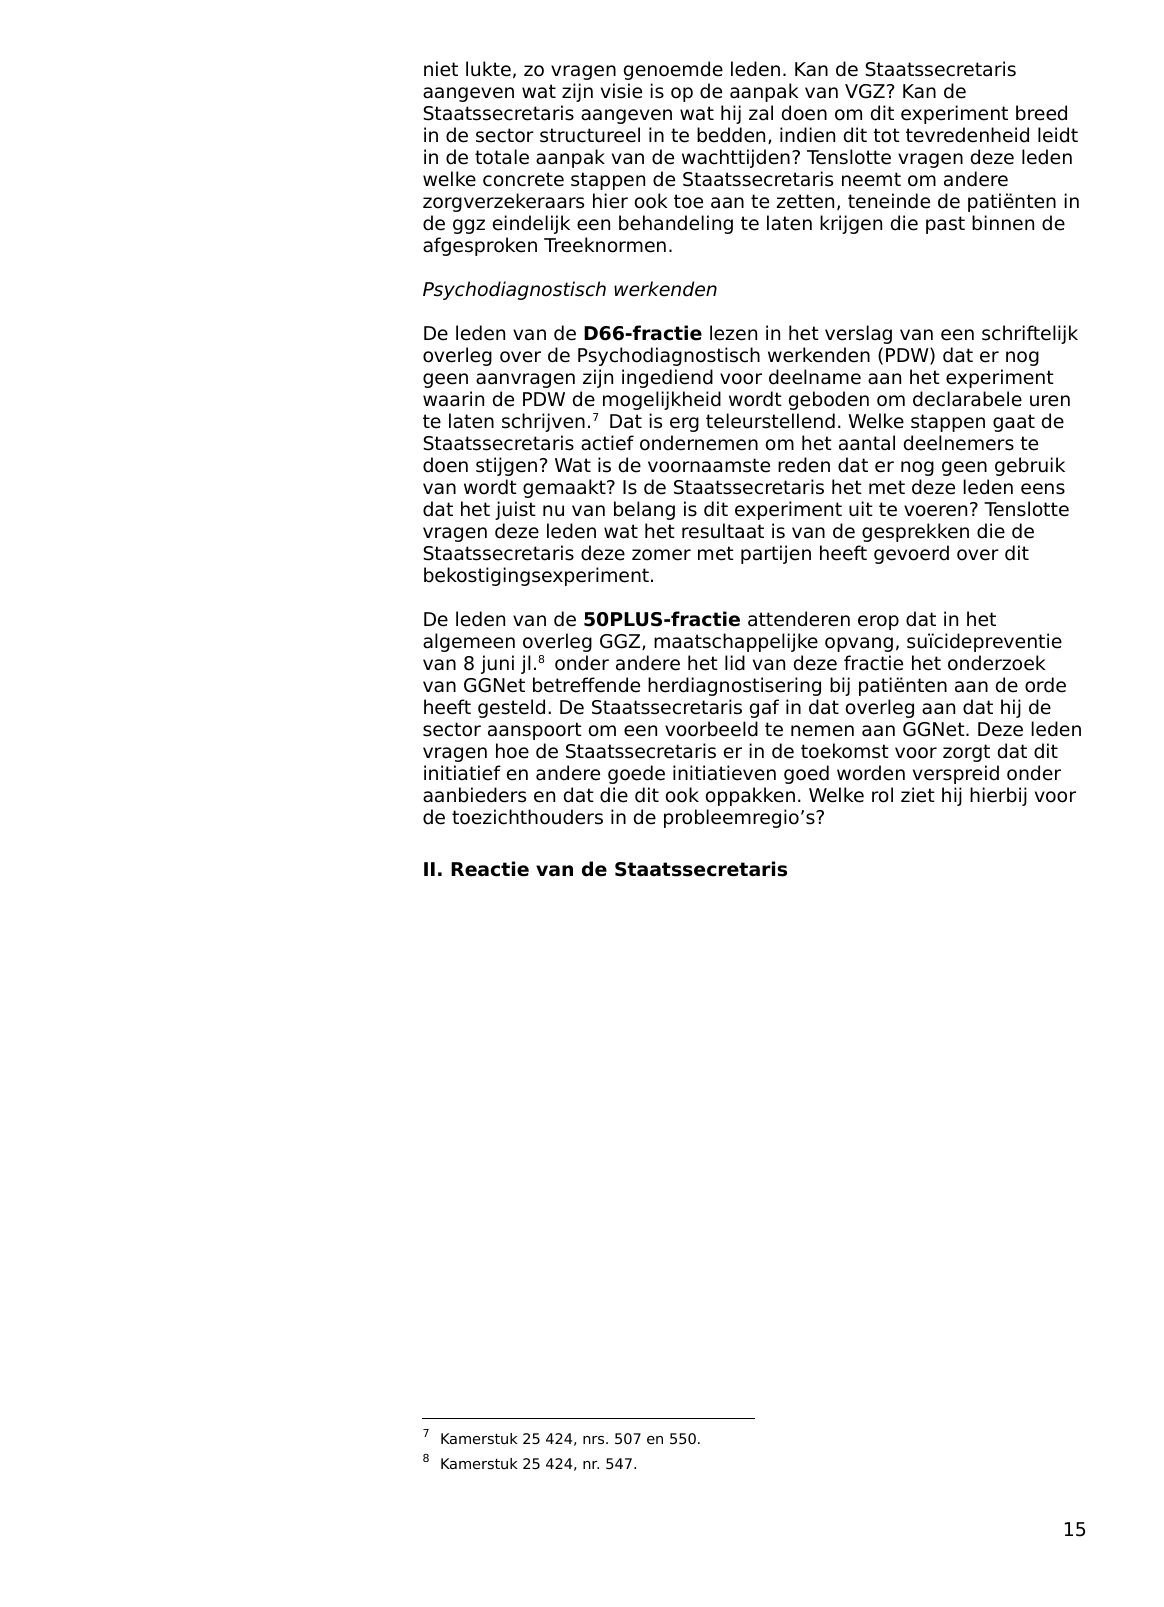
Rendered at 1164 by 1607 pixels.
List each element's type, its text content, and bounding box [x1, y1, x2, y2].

subtitle Psychodiagnostisch werkenden [422, 279, 1087, 301]
text niet lukte, zo vragen genoemde leden. Kan de Staatssecretaris aangeven wat zijn visie is op de aanpak van VGZ? Kan de Staatssecretaris aangeven wat hij zal doen om dit experiment breed in de sector structureel in te bedden, indien dit tot tevredenheid leidt in de totale aanpak van de wachttijden? Tenslotte vragen deze leden welke concrete stappen de Staatssecretaris neemt om andere zorgverzekeraars hier ook toe aan te zetten, teneinde de patiënten in de ggz eindelijk een behandeling te laten krijgen die past binnen de afgesproken Treeknormen. [422, 59, 1087, 257]
text Kamerstuk 25 424, nrs. 507 en 550. [422, 1427, 1087, 1449]
subtitle II. Reactie van de Staatssecretaris [422, 859, 1087, 881]
text De leden van de 50PLUS-fractie attenderen erop dat in het algemeen overleg GGZ, maatschappelijke opvang, suïcidepreventie van 8 juni jl. onder andere het lid van deze fractie het onderzoek van GGNet betreffende herdiagnostisering bij patiënten aan de orde heeft gesteld. De Staatssecretaris gaf in dat overleg aan dat hij de sector aanspoort om een voorbeeld te nemen aan GGNet. Deze leden vragen hoe de Staatssecretaris er in de toekomst voor zorgt dat dit initiatief en andere goede initiatieven goed worden verspreid onder aanbieders en dat die dit ook oppakken. Welke rol ziet hij hierbij voor de toezichthouders in de probleemregio’s? [422, 609, 1087, 829]
text De leden van de D66-fractie lezen in het verslag van een schriftelijk overleg over de Psychodiagnostisch werkenden (PDW) dat er nog geen aanvragen zijn ingediend voor deelname aan het experiment waarin de PDW de mogelijkheid wordt geboden om declarabele uren te laten schrijven. Dat is erg teleurstellend. Welke stappen gaat de Staatssecretaris actief ondernemen om het aantal deelnemers te doen stijgen? Wat is de voornaamste reden dat er nog geen gebruik van wordt gemaakt? Is de Staatssecretaris het met deze leden eens dat het juist nu van belang is dit experiment uit te voeren? Tenslotte vragen deze leden wat het resultaat is van de gesprekken die de Staatssecretaris deze zomer met partijen heeft gevoerd over dit bekostigingsexperiment. [422, 323, 1087, 587]
text Kamerstuk 25 424, nr. 547. [422, 1452, 1087, 1474]
